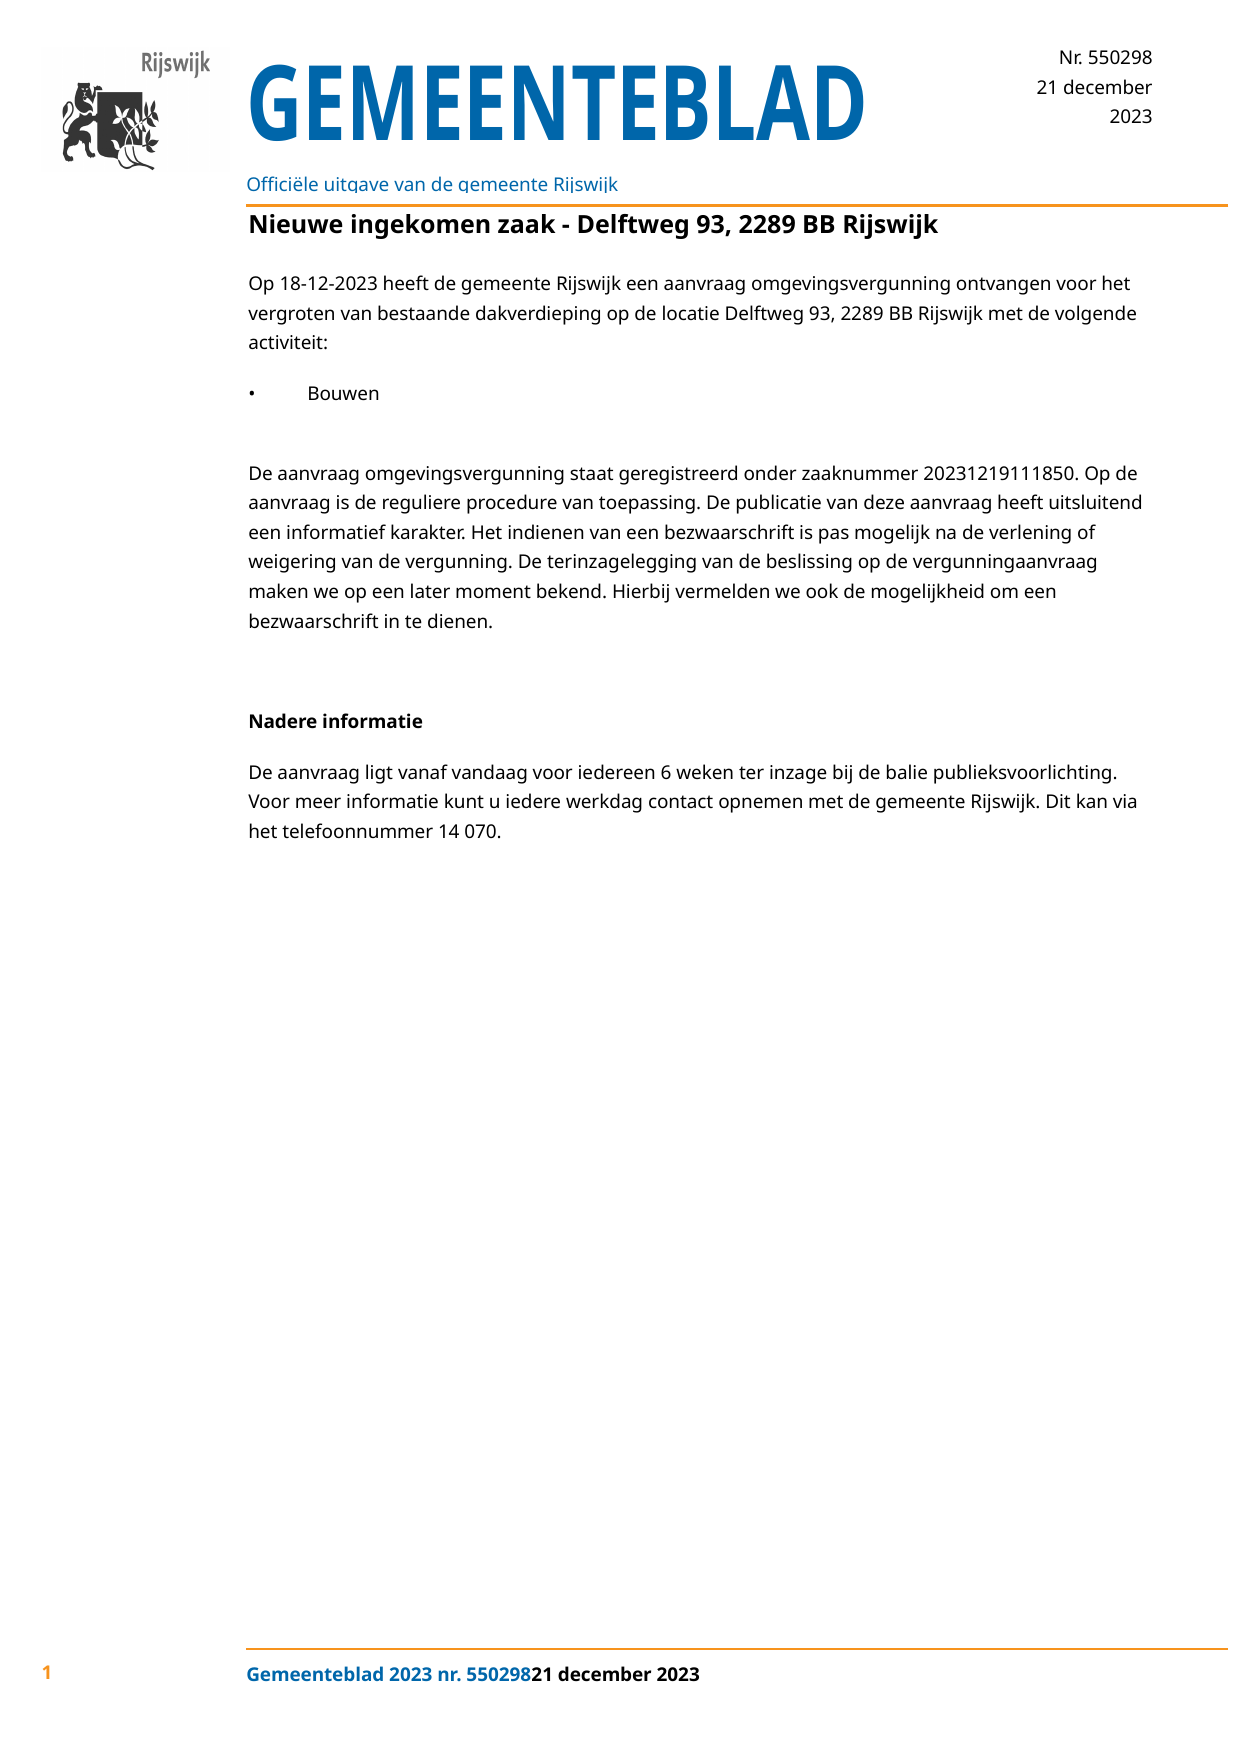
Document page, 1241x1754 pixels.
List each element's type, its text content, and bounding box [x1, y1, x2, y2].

list Bouwen [248, 380, 1152, 406]
text De aanvraag omgevingsvergunning staat geregistreerd onder zaaknummer 20231219111850. Op de aanvraag is de reguliere procedure van toepassing. De publicatie van deze aanvraag heeft uitsluitend een informatief karakter. Het indienen van een bezwaarschrift is pas mogelijk na de verlening of weigering van de vergunning. De terinzagelegging van de beslissing op de vergunningaanvraag maken we op een later moment bekend. Hierbij vermelden we ook de mogelijkheid om een bezwaarschrift in te dienen. [248, 460, 1152, 633]
picture [41, 47, 231, 172]
text Nieuwe ingekomen zaak - Delftweg 93, 2289 BB Rijswijk [248, 207, 1152, 241]
text Nadere informatie [248, 709, 1152, 734]
text De aanvraag ligt vanaf vandaag voor iedereen 6 weken ter inzage bij de balie publieksvoorlichting. Voor meer informatie kunt u iedere werkdag contact opnemen met de gemeente Rijswijk. Dit kan via het telefoonnummer 14 070. [248, 759, 1152, 844]
text Op 18-12-2023 heeft de gemeente Rijswijk een aanvraag omgevingsvergunning ontvangen voor het vergroten van bestaande dakverdieping op de locatie Delftweg 93, 2289 BB Rijswijk met de volgende activiteit: [248, 270, 1152, 355]
